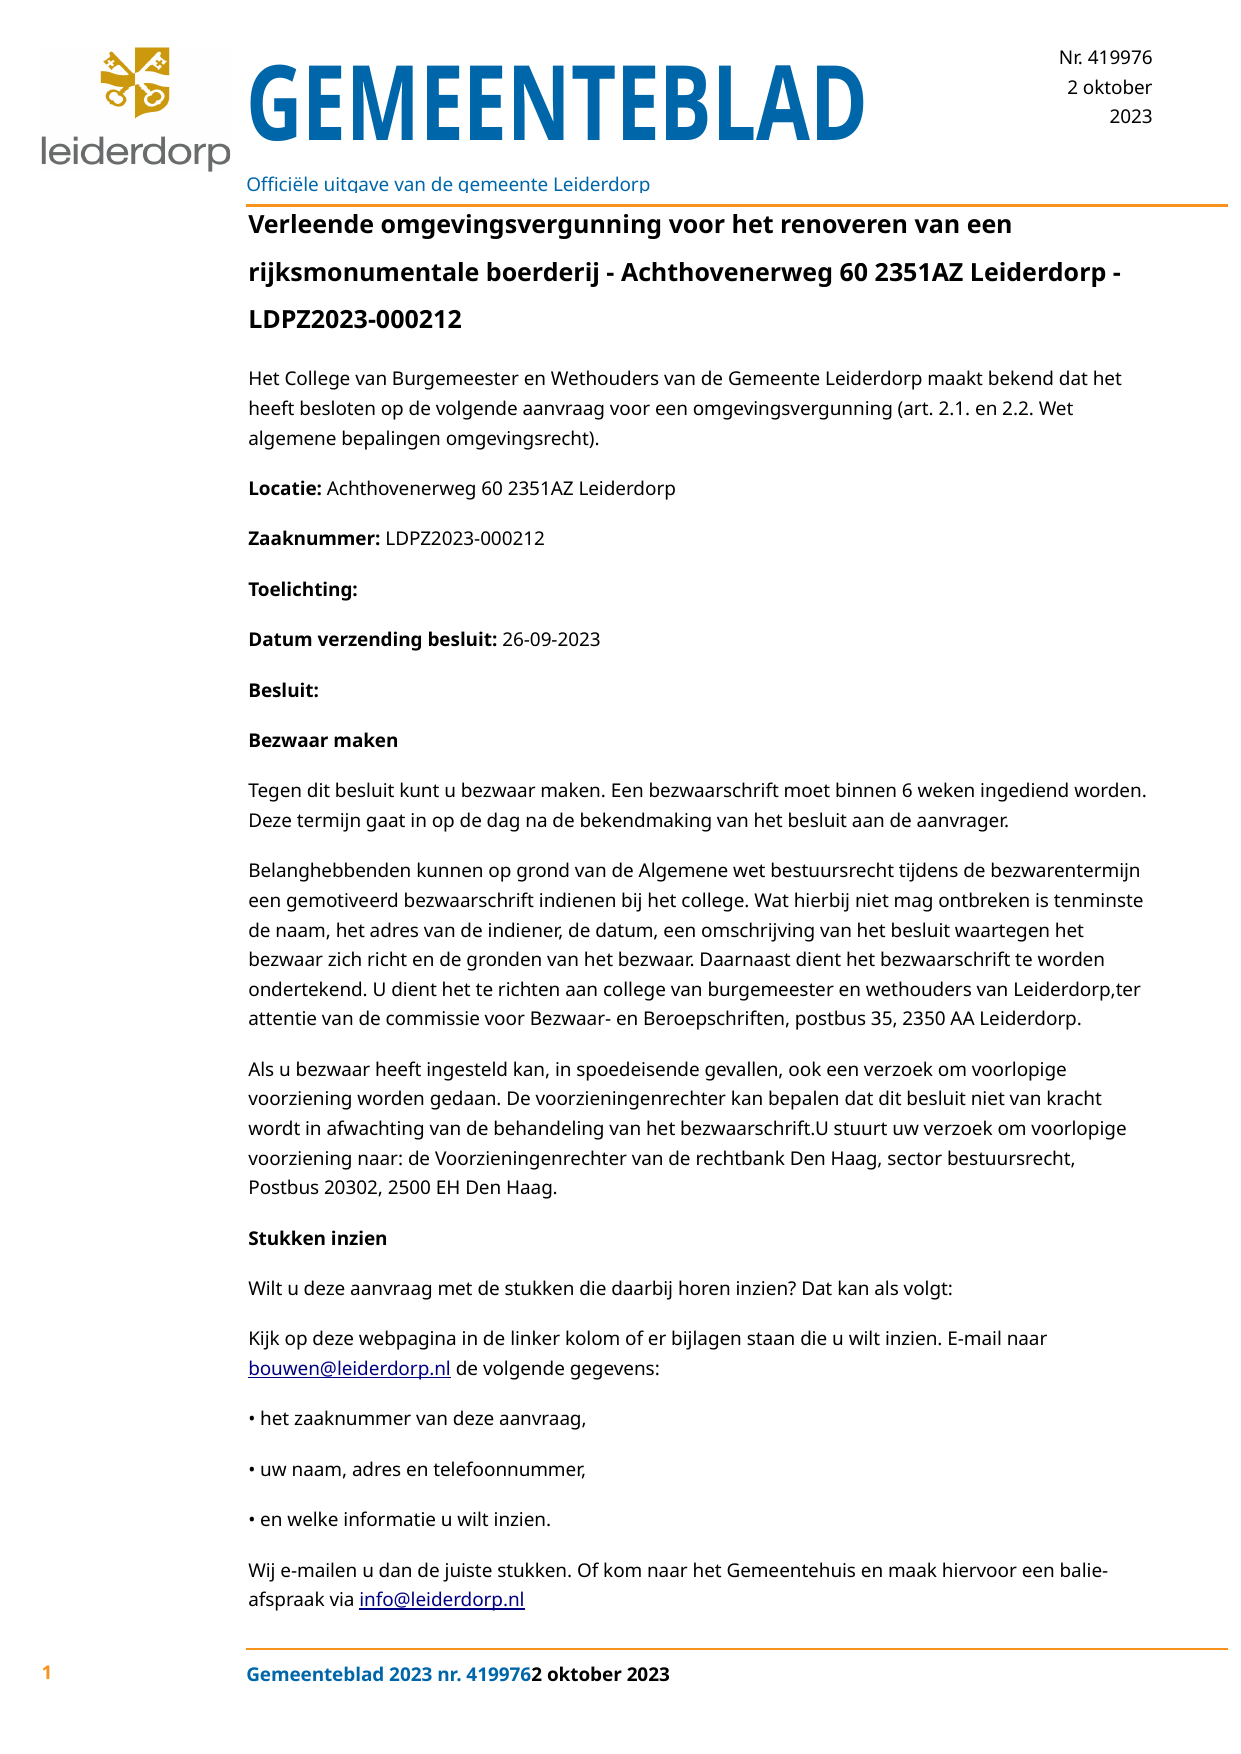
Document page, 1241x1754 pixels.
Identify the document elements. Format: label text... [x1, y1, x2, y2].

text Als u bezwaar heeft ingesteld kan, in spoedeisende gevallen, ook een verzoek om voorlopige voorziening worden gedaan. De voorzieningenrechter kan bepalen dat dit besluit niet van kracht wordt in afwachting van de behandeling van het bezwaarschrift.U stuurt uw verzoek om voorlopige voorziening naar: de Voorzieningenrechter van de rechtbank Den Haag, sector bestuursrecht, Postbus 20302, 2500 EH Den Haag. [248, 1056, 1152, 1200]
text Bezwaar maken [248, 727, 1152, 753]
text Zaaknummer: LDPZ2023-000212 [248, 526, 1152, 551]
text Tegen dit besluit kunt u bezwaar maken. Een bezwaarschrift moet binnen 6 weken ingediend worden. Deze termijn gaat in op de dag na de bekendmaking van het besluit aan de aanvrager. [248, 778, 1152, 833]
text Wilt u deze aanvraag met de stukken die daarbij horen inzien? Dat kan als volgt: [248, 1275, 1152, 1301]
text Stukken inzien [248, 1225, 1152, 1250]
text • het zaaknummer van deze aanvraag, [248, 1406, 1152, 1431]
text Locatie: Achthovenerweg 60 2351AZ Leiderdorp [248, 475, 1152, 501]
text Datum verzending besluit: 26-09-2023 [248, 626, 1152, 652]
text Het College van Burgemeester en Wethouders van de Gemeente Leiderdorp maakt bekend dat het heeft besloten op de volgende aanvraag voor een omgevingsvergunning (art. 2.1. en 2.2. Wet algemene bepalingen omgevingsrecht). [248, 366, 1152, 450]
picture [41, 47, 231, 172]
text • en welke informatie u wilt inzien. [248, 1506, 1152, 1532]
text Belanghebbenden kunnen op grond van de Algemene wet bestuursrecht tijdens de bezwarentermijn een gemotiveerd bezwaarschrift indienen bij het college. Wat hierbij niet mag ontbreken is tenminste de naam, het adres van de indiener, de datum, een omschrijving van het besluit waartegen het bezwaar zich richt en de gronden van het bezwaar. Daarnaast dient het bezwaarschrift te worden ondertekend. U dient het te richten aan college van burgemeester en wethouders van Leiderdorp,ter attentie van de commissie voor Bezwaar- en Beroepschriften, postbus 35, 2350 AA Leiderdorp. [248, 858, 1152, 1031]
text • uw naam, adres en telefoonnummer, [248, 1456, 1152, 1482]
text Besluit: [248, 677, 1152, 702]
text Kijk op deze webpagina in de linker kolom of er bijlagen staan die u wilt inzien. E-mail naar bouwen@leiderdorp.nl de volgende gegevens: [248, 1326, 1152, 1381]
text Toelichting: [248, 576, 1152, 602]
text Wij e-mailen u dan de juiste stukken. Of kom naar het Gemeentehuis en maak hiervoor een balie-afspraak via info@leiderdorp.nl [248, 1557, 1152, 1612]
text Verleende omgevingsvergunning voor het renoveren van een rijksmonumentale boerderij - Achthovenerweg 60 2351AZ Leiderdorp - LDPZ2023-000212 [248, 207, 1152, 336]
